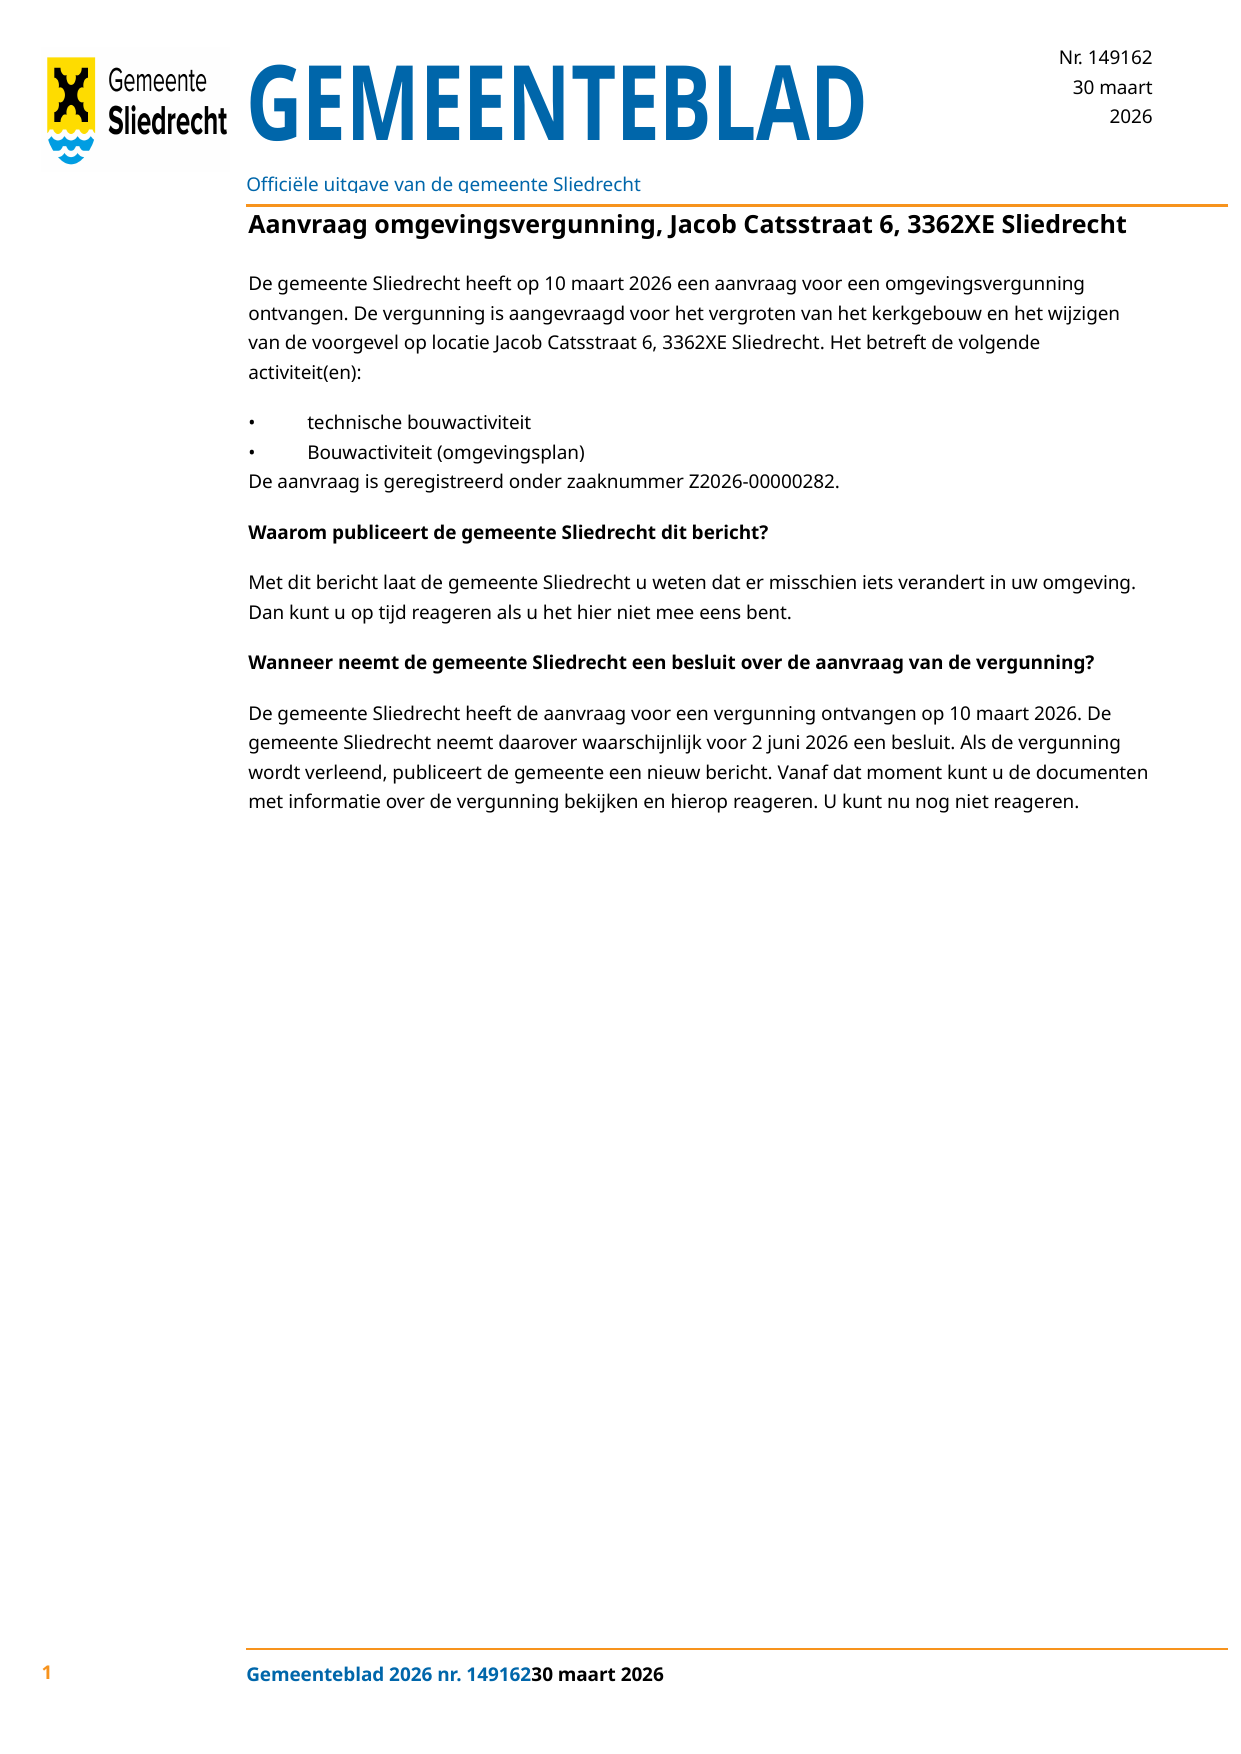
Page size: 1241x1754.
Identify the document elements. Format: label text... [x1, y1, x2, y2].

text Aanvraag omgevingsvergunning, Jacob Catsstraat 6, 3362XE Sliedrecht [248, 207, 1152, 241]
picture [41, 47, 231, 172]
text De gemeente Sliedrecht heeft op 10 maart 2026 een aanvraag voor een omgevingsvergunning ontvangen. De vergunning is aangevraagd voor het vergroten van het kerkgebouw en het wijzigen van de voorgevel op locatie Jacob Catsstraat 6, 3362XE Sliedrecht. Het betreft de volgende activiteit(en): [248, 270, 1152, 385]
list Bouwactiviteit (omgevingsplan) [248, 439, 1152, 465]
list technische bouwactiviteit [248, 409, 1152, 435]
text Met dit bericht laat de gemeente Sliedrecht u weten dat er misschien iets verandert in uw omgeving. Dan kunt u op tijd reageren als u het hier niet mee eens bent. [248, 569, 1152, 625]
text De gemeente Sliedrecht heeft de aanvraag voor een vergunning ontvangen op 10 maart 2026. De gemeente Sliedrecht neemt daarover waarschijnlijk voor 2 juni 2026 een besluit. Als de vergunning wordt verleend, publiceert de gemeente een nieuw bericht. Vanaf dat moment kunt u de documenten met informatie over de vergunning bekijken en hierop reageren. U kunt nu nog niet reageren. [248, 700, 1152, 814]
text Waarom publiceert de gemeente Sliedrecht dit bericht? [248, 519, 1152, 545]
text De aanvraag is geregistreerd onder zaaknummer Z2026-00000282. [248, 469, 1152, 494]
text Wanneer neemt de gemeente Sliedrecht een besluit over de aanvraag van de vergunning? [248, 649, 1152, 675]
